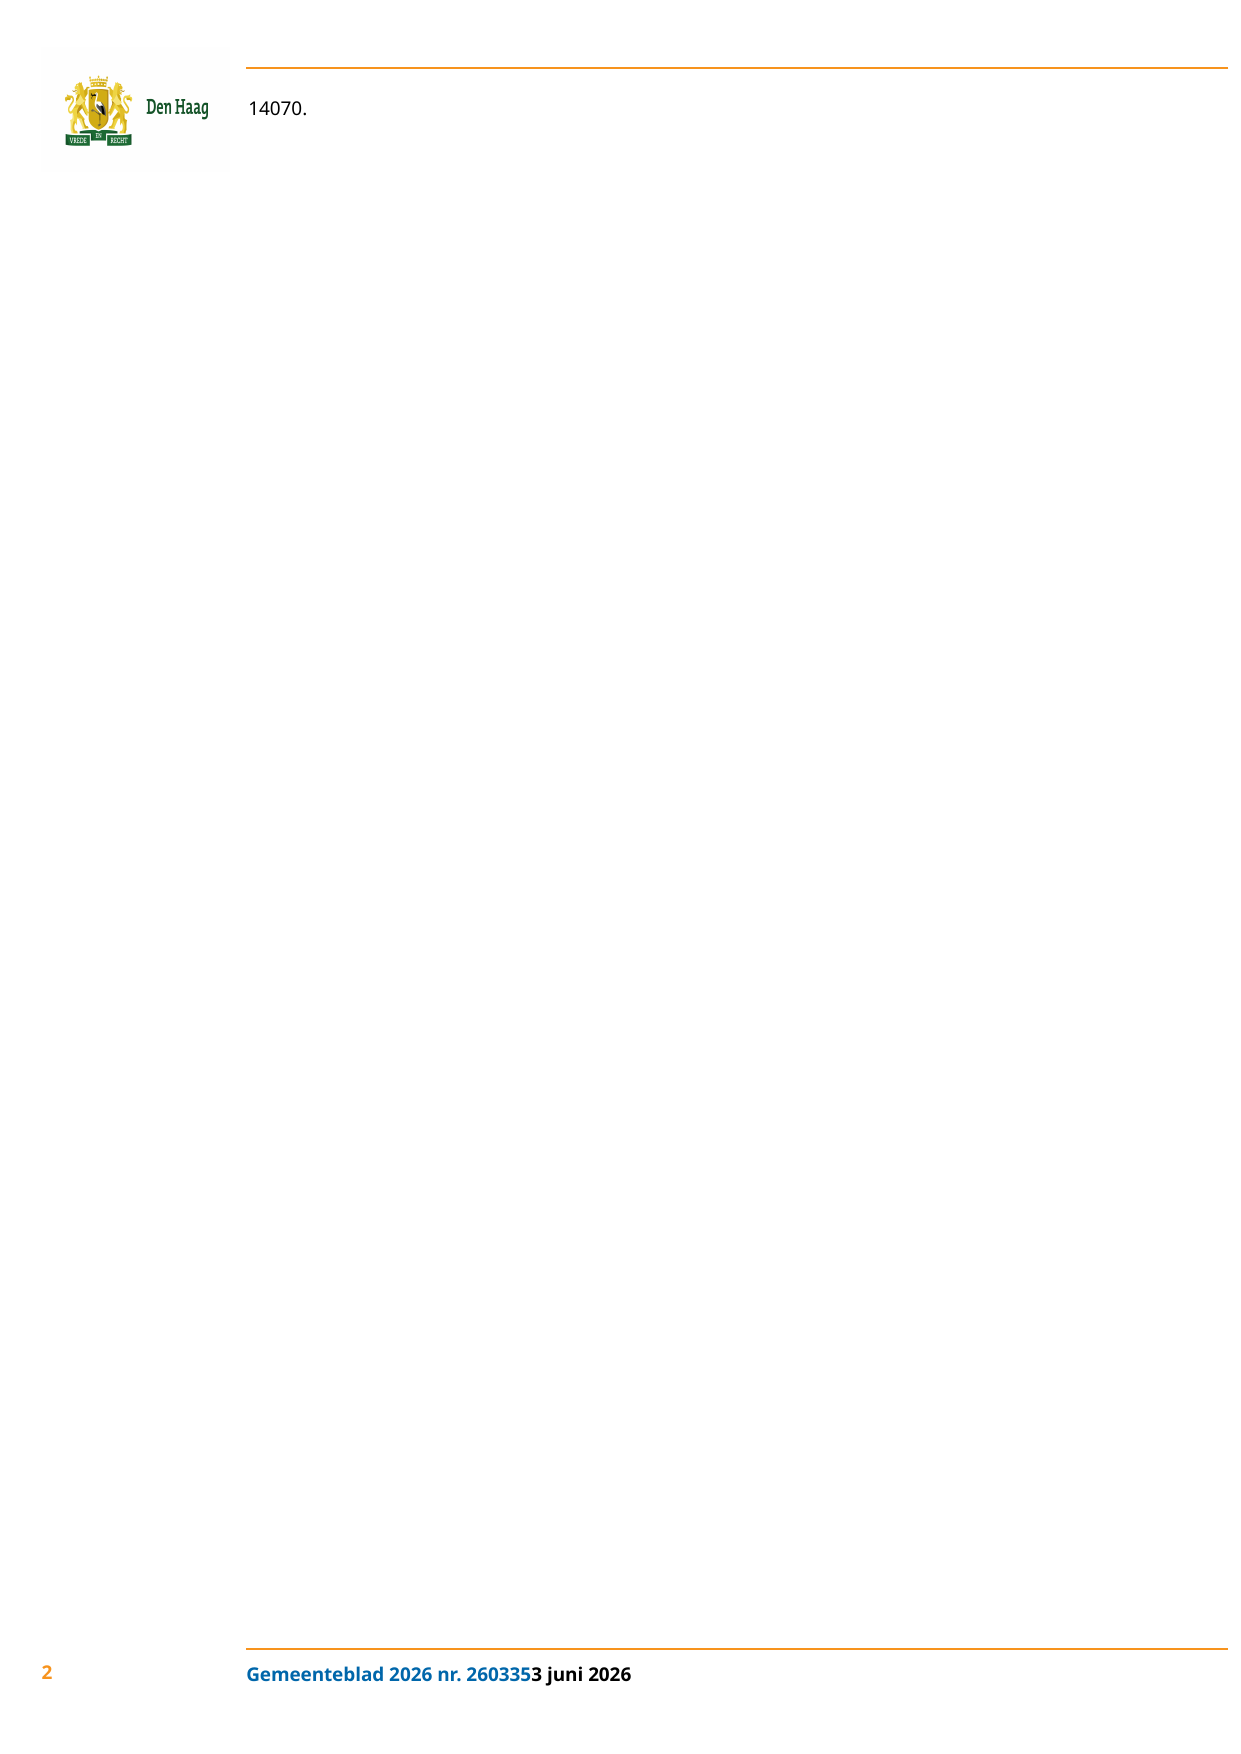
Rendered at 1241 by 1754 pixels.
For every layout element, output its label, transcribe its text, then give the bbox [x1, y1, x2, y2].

picture [41, 47, 231, 172]
text 14070. [248, 95, 1152, 121]
